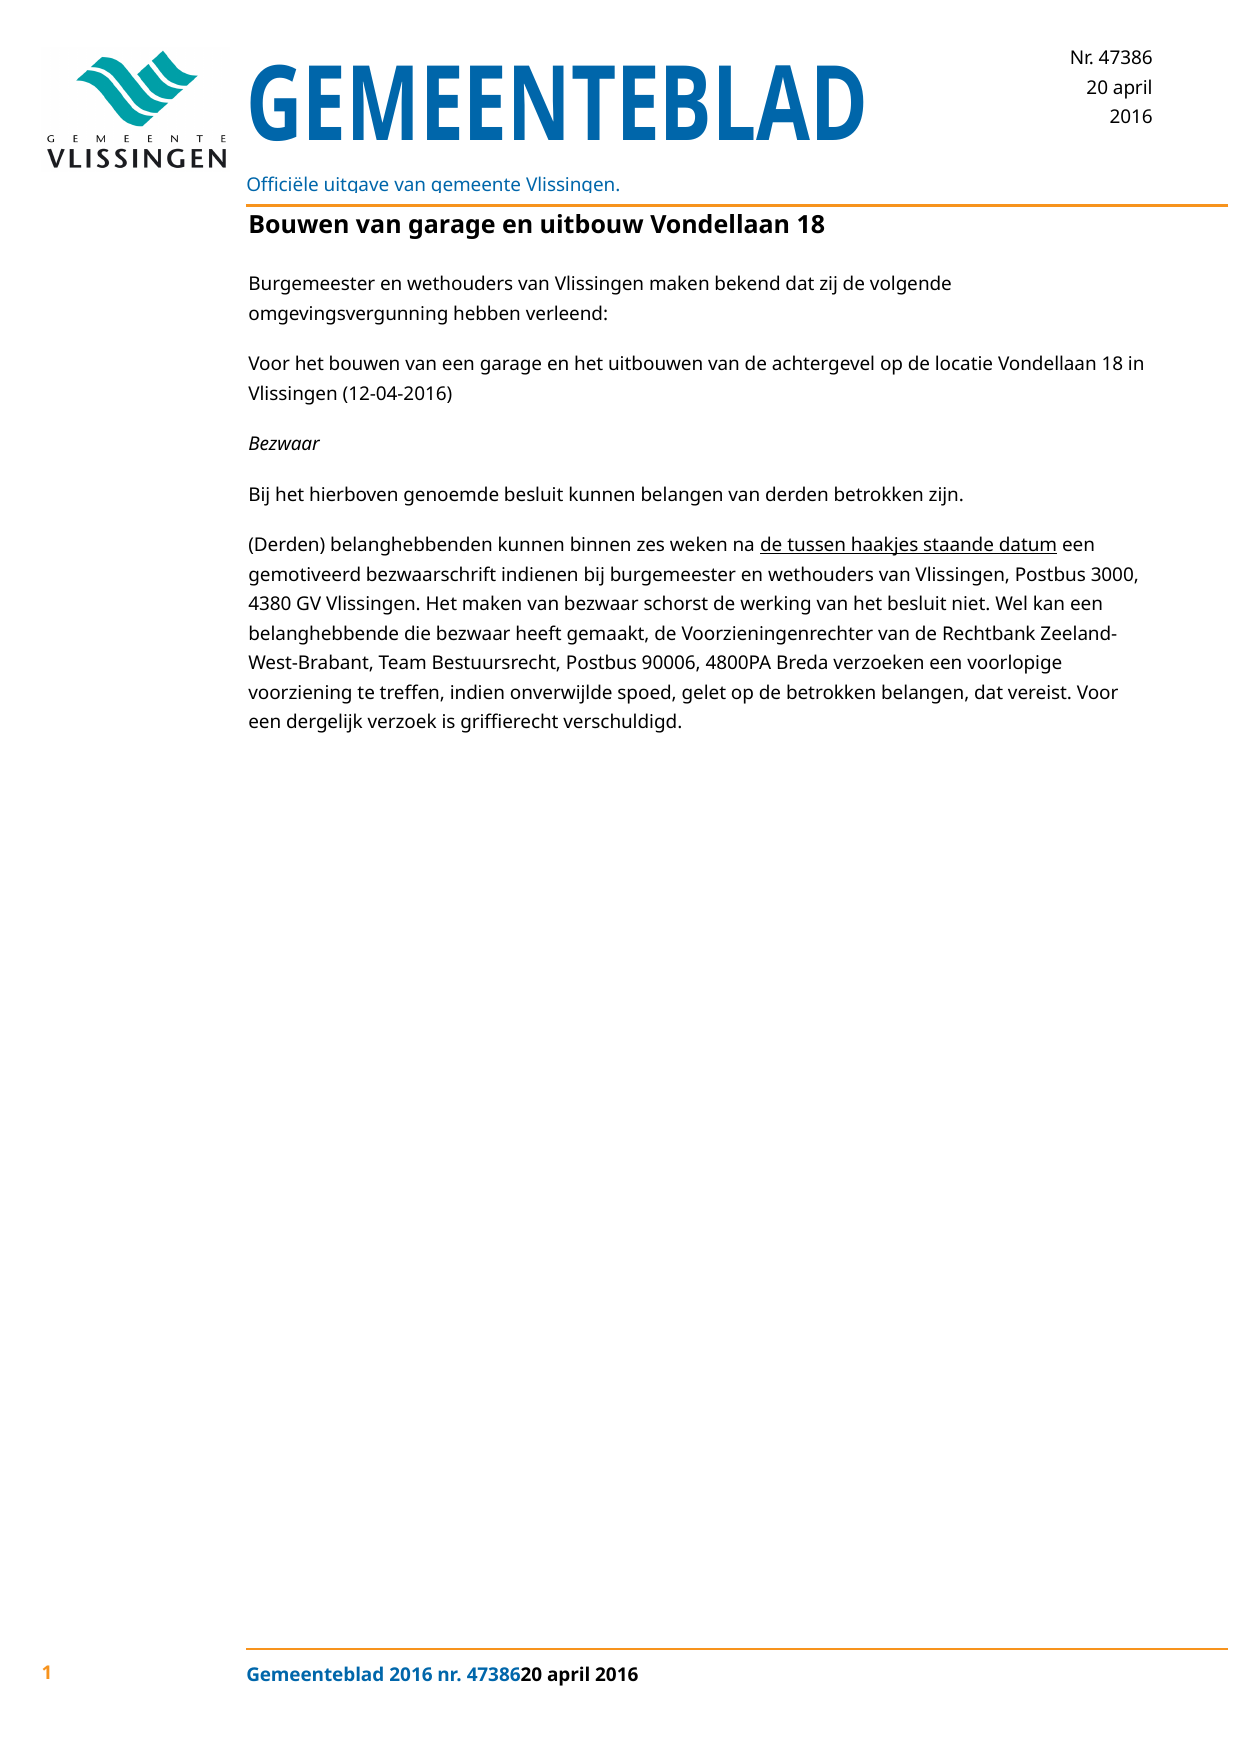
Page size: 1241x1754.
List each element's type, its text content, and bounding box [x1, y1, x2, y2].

picture [41, 47, 231, 172]
text Bezwaar [248, 430, 1152, 456]
text Bouwen van garage en uitbouw Vondellaan 18 [248, 207, 1152, 241]
text Voor het bouwen van een garage en het uitbouwen van de achtergevel op de locatie Vondellaan 18 in Vlissingen (12-04-2016) [248, 350, 1152, 406]
text Bij het hierboven genoemde besluit kunnen belangen van derden betrokken zijn. [248, 481, 1152, 506]
text (Derden) belanghebbenden kunnen binnen zes weken na de tussen haakjes staande datum een gemotiveerd bezwaarschrift indienen bij burgemeester en wethouders van Vlissingen, Postbus 3000, 4380 GV Vlissingen. Het maken van bezwaar schorst de werking van het besluit niet. Wel kan een belanghebbende die bezwaar heeft gemaakt, de Voorzieningenrechter van de Rechtbank Zeeland-West-Brabant, Team Bestuursrecht, Postbus 90006, 4800PA Breda verzoeken een voorlopige voorziening te treffen, indien onverwijlde spoed, gelet op de betrokken belangen, dat vereist. Voor een dergelijk verzoek is griffierecht verschuldigd. [248, 531, 1152, 734]
text Burgemeester en wethouders van Vlissingen maken bekend dat zij de volgende omgevingsvergunning hebben verleend: [248, 270, 1152, 326]
